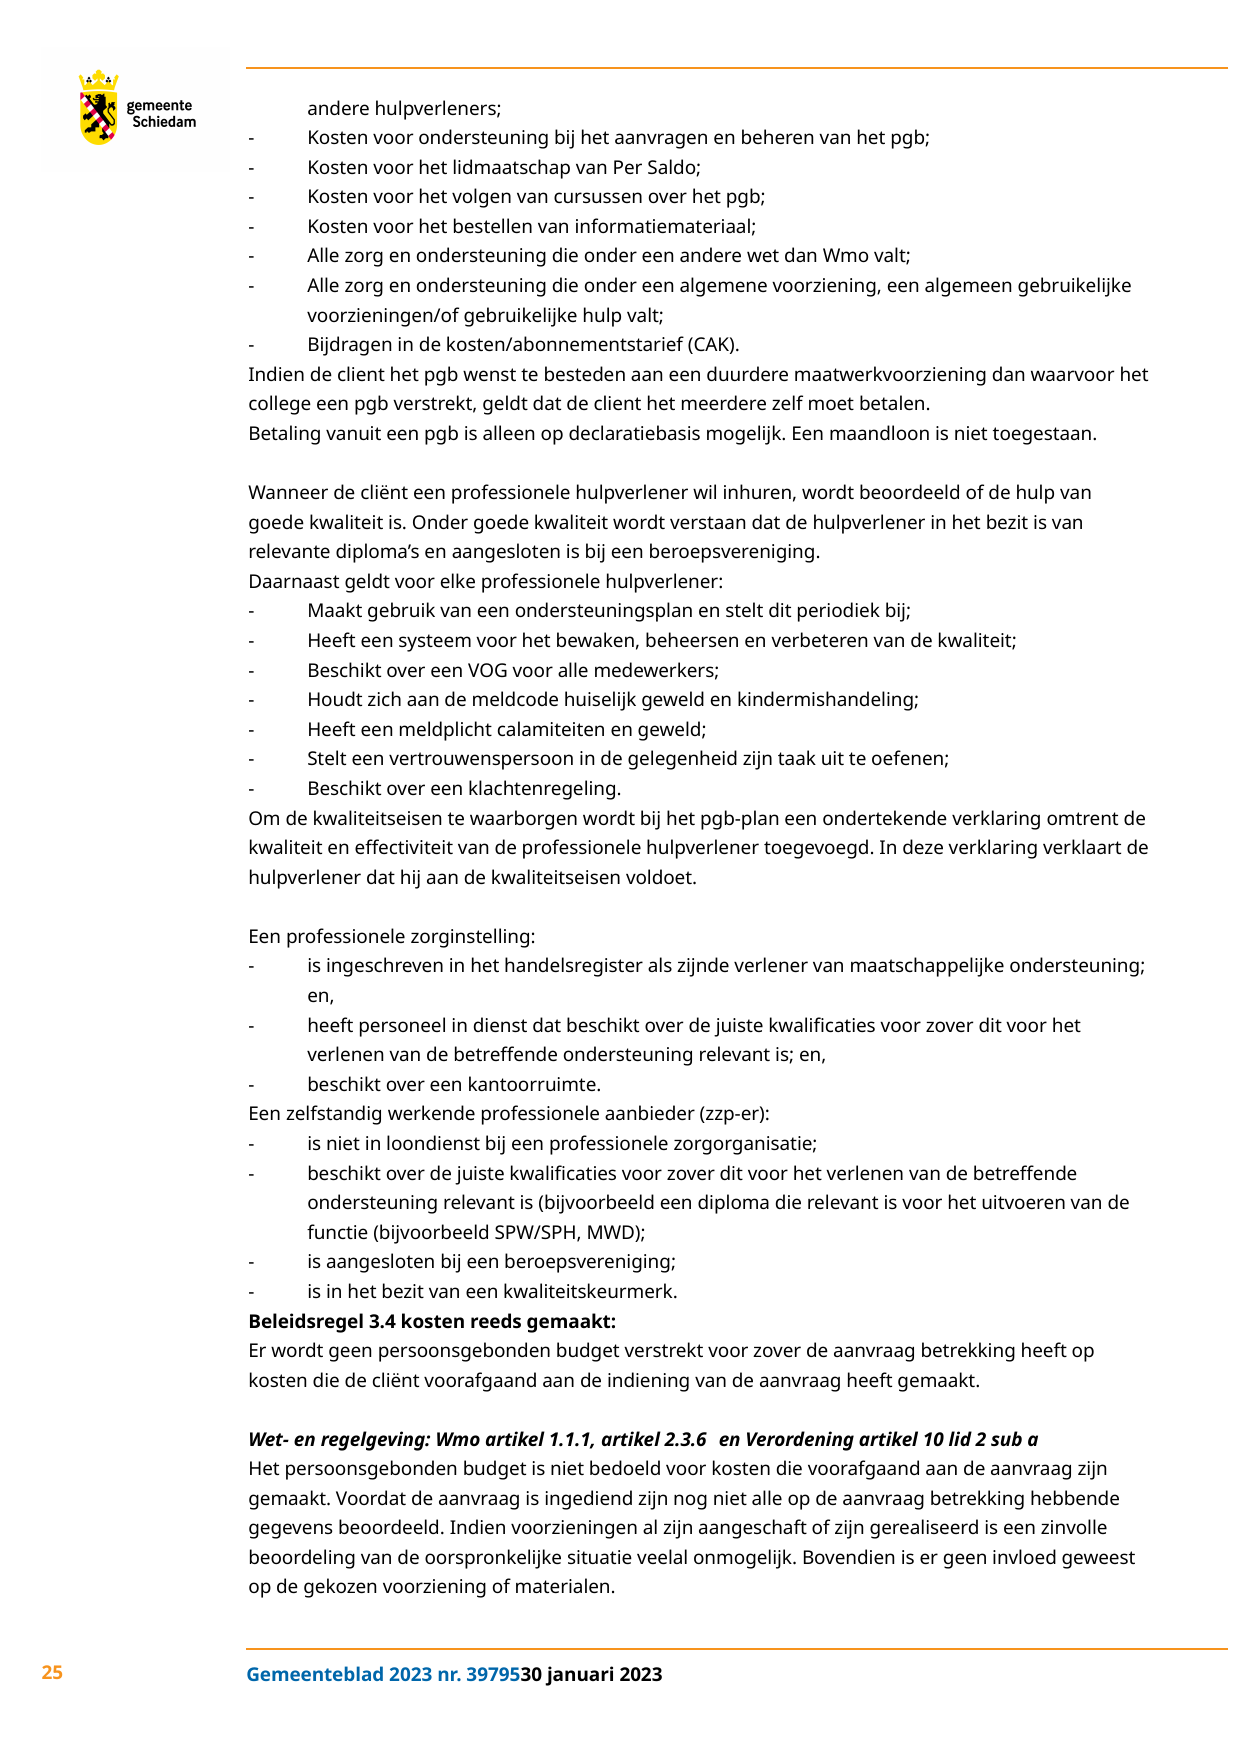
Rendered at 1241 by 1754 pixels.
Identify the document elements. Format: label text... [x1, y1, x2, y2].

list is aangesloten bij een beroepsvereniging; [248, 1248, 1152, 1274]
text Een professionele zorginstelling: [248, 923, 1152, 949]
list Heeft een systeem voor het bewaken, beheersen en verbeteren van de kwaliteit; [248, 627, 1152, 653]
text Betaling vanuit een pgb is alleen op declaratiebasis mogelijk. Een maandloon is niet toegestaan. [248, 420, 1152, 446]
list Kosten voor ondersteuning bij het aanvragen en beheren van het pgb; [248, 124, 1152, 150]
list is niet in loondienst bij een professionele zorgorganisatie; [248, 1130, 1152, 1156]
list Heeft een meldplicht calamiteiten en geweld; [248, 716, 1152, 742]
list Houdt zich aan de meldcode huiselijk geweld en kindermishandeling; [248, 686, 1152, 712]
list Alle zorg en ondersteuning die onder een algemene voorziening, een algemeen gebruikelijke voorzieningen/of gebruikelijke hulp valt; [248, 272, 1152, 328]
list beschikt over een kantoorruimte. [248, 1071, 1152, 1097]
list andere hulpverleners; [248, 95, 1152, 121]
text Het persoonsgebonden budget is niet bedoeld voor kosten die voorafgaand aan de aanvraag zijn gemaakt. Voordat de aanvraag is ingediend zijn nog niet alle op de aanvraag betrekking hebbende gegevens beoordeeld. Indien voorzieningen al zijn aangeschaft of zijn gerealiseerd is een zinvolle beoordeling van de oorspronkelijke situatie veelal onmogelijk. Bovendien is er geen invloed geweest op de gekozen voorziening of materialen. [248, 1455, 1152, 1599]
list heeft personeel in dienst dat beschikt over de juiste kwalificaties voor zover dit voor het verlenen van de betreffende ondersteuning relevant is; en, [248, 1012, 1152, 1067]
list Bijdragen in de kosten/abonnementstarief (CAK). [248, 331, 1152, 357]
text Wanneer de cliënt een professionele hulpverlener wil inhuren, wordt beoordeeld of de hulp van goede kwaliteit is. Onder goede kwaliteit wordt verstaan dat de hulpverlener in het bezit is van relevante diploma’s en aangesloten is bij een beroepsvereniging. [248, 479, 1152, 564]
text Indien de client het pgb wenst te besteden aan een duurdere maatwerkvoorziening dan waarvoor het college een pgb verstrekt, geldt dat de client het meerdere zelf moet betalen. [248, 361, 1152, 416]
list Kosten voor het volgen van cursussen over het pgb; [248, 183, 1152, 209]
picture [41, 47, 231, 172]
list Beschikt over een klachtenregeling. [248, 775, 1152, 801]
list is ingeschreven in het handelsregister als zijnde verlener van maatschappelijke ondersteuning; en, [248, 953, 1152, 1008]
list Kosten voor het lidmaatschap van Per Saldo; [248, 154, 1152, 180]
list beschikt over de juiste kwalificaties voor zover dit voor het verlenen van de betreffende ondersteuning relevant is (bijvoorbeeld een diploma die relevant is voor het uitvoeren van de functie (bijvoorbeeld SPW/SPH, MWD); [248, 1160, 1152, 1245]
list Kosten voor het bestellen van informatiemateriaal; [248, 213, 1152, 239]
table_header Beleidsregel 3.4 kosten reeds gemaakt: Er wordt geen persoonsgebonden budget verstrekt voor zover de aanvraag betrekking heeft op kosten die de cliënt voorafgaand aan de indiening van de aanvraag heeft gemaakt. Wet- en regelgeving: Wmo artikel 1.1.1, artikel 2.3.6 en Verordening artikel 10 lid 2 sub a [248, 1308, 1152, 1452]
list Alle zorg en ondersteuning die onder een andere wet dan Wmo valt; [248, 243, 1152, 268]
text Een zelfstandig werkende professionele aanbieder (zzp-er): [248, 1101, 1152, 1126]
list Stelt een vertrouwenspersoon in de gelegenheid zijn taak uit te oefenen; [248, 746, 1152, 771]
list is in het bezit van een kwaliteitskeurmerk. [248, 1278, 1152, 1304]
list Beschikt over een VOG voor alle medewerkers; [248, 657, 1152, 683]
text Om de kwaliteitseisen te waarborgen wordt bij het pgb-plan een ondertekende verklaring omtrent de kwaliteit en effectiviteit van de professionele hulpverlener toegevoegd. In deze verklaring verklaart de hulpverlener dat hij aan de kwaliteitseisen voldoet. [248, 805, 1152, 890]
list Maakt gebruik van een ondersteuningsplan en stelt dit periodiek bij; [248, 598, 1152, 623]
text Daarnaast geldt voor elke professionele hulpverlener: [248, 568, 1152, 594]
